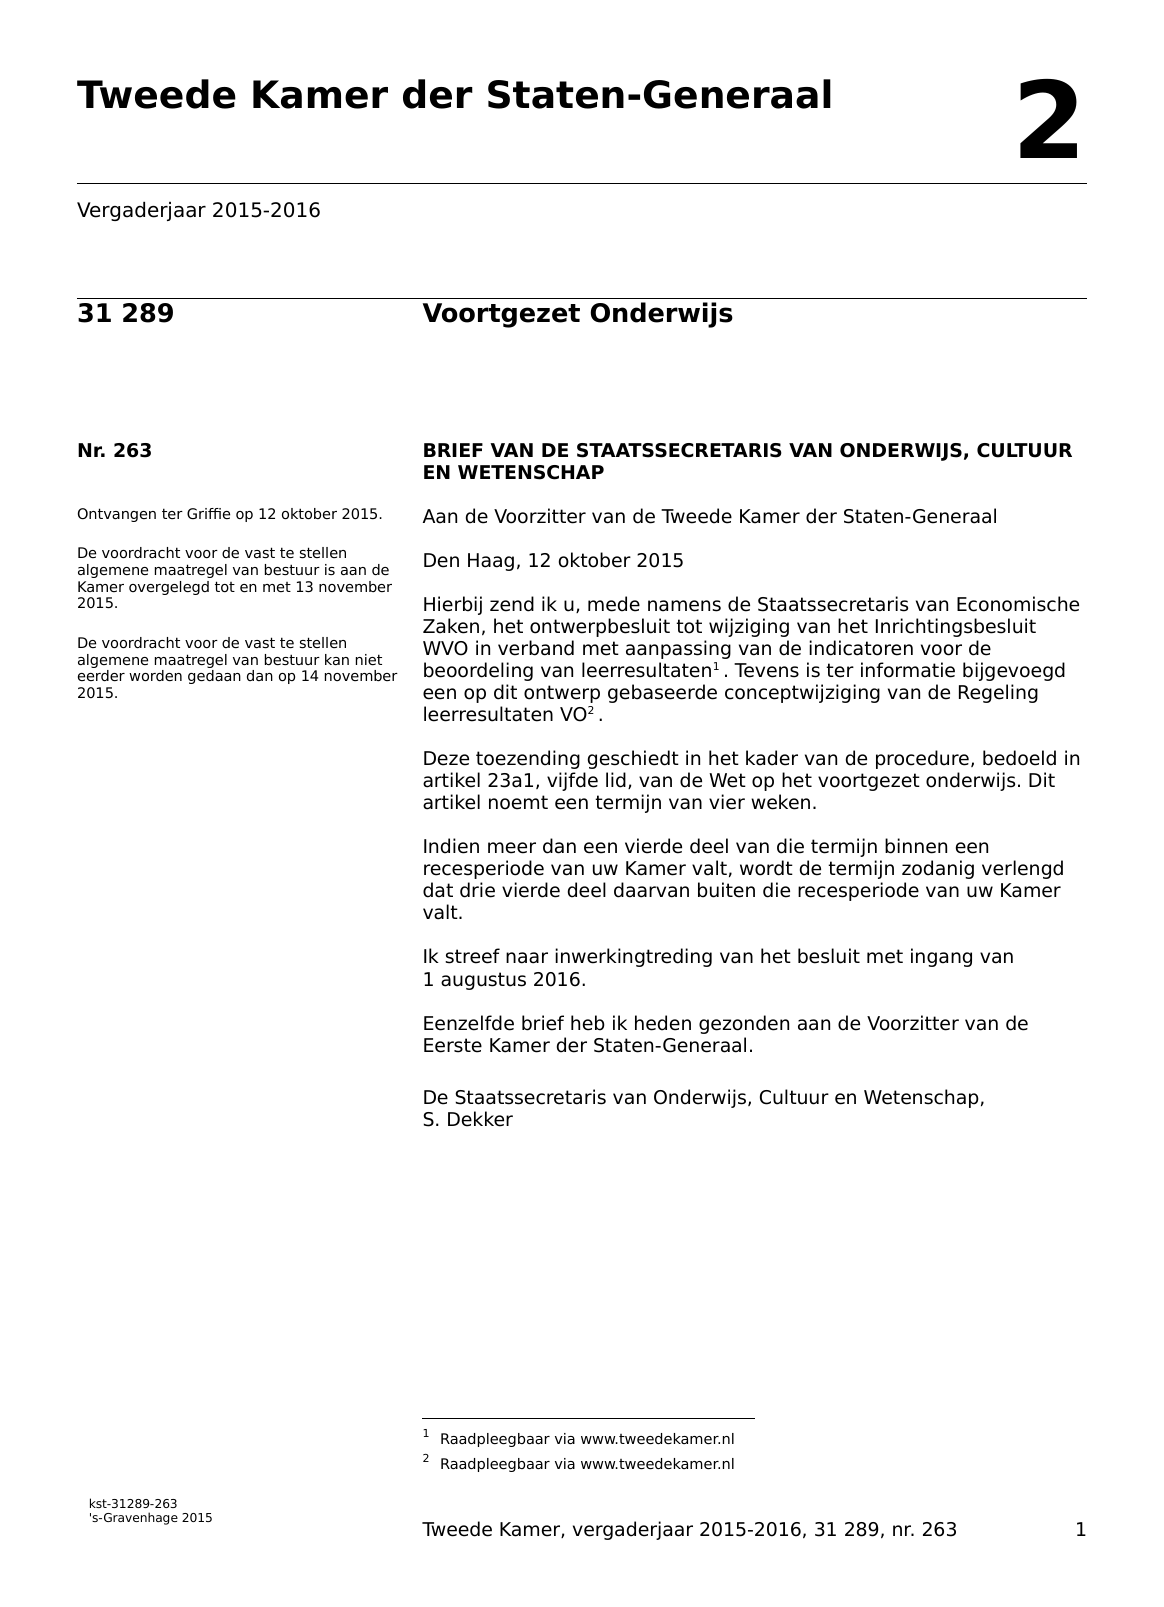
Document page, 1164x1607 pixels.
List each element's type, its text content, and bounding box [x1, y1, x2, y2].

text Ontvangen ter Griffie op 12 oktober 2015. [77, 506, 399, 523]
text Deze toezending geschiedt in het kader van de procedure, bedoeld in artikel 23a1, vijfde lid, van de Wet op het voortgezet onderwijs. Dit artikel noemt een termijn van vier weken. [422, 748, 1087, 814]
text Ik streef naar inwerkingtreding van het besluit met ingang van 1 augustus 2016. [422, 946, 1087, 990]
table_header Tweede Kamer der Staten-Generaal [77, 59, 886, 183]
text De Staatssecretaris van Onderwijs, Cultuur en Wetenschap, S. Dekker [422, 1087, 1087, 1131]
text Eenzelfde brief heb ik heden gezonden aan de Voorzitter van de Eerste Kamer der Staten-Generaal. [422, 1013, 1087, 1057]
table_cell Vergaderjaar 2015-2016 [77, 184, 1087, 298]
text De voordracht voor de vast te stellen algemene maatregel van bestuur is aan de Kamer overgelegd tot en met 13 november 2015. [77, 545, 399, 612]
text Aan de Voorzitter van de Tweede Kamer der Staten-Generaal [422, 506, 1087, 528]
subtitle 31 289 Voortgezet Onderwijs [77, 299, 1087, 329]
text De voordracht voor de vast te stellen algemene maatregel van bestuur kan niet eerder worden gedaan dan op 14 november 2015. [77, 634, 399, 702]
text Hierbij zend ik u, mede namens de Staatssecretaris van Economische Zaken, het ontwerpbesluit tot wijziging van het Inrichtingsbesluit WVO in verband met aanpassing van de indicatoren voor de beoordeling van leerresultaten. Tevens is ter informatie bijgevoegd een op dit ontwerp gebaseerde conceptwijziging van de Regeling leerresultaten VO. [422, 594, 1087, 726]
subtitle Nr. 263 BRIEF VAN DE STAATSSECRETARIS VAN ONDERWIJS, CULTUUR EN WETENSCHAP [77, 440, 1087, 484]
text 's-Gravenhage 2015 [88, 1511, 323, 1525]
text [77, 612, 399, 634]
table_header 2 [886, 59, 1087, 183]
text Raadpleegbaar via www.tweedekamer.nl [422, 1427, 1087, 1449]
text kst-31289-263 [88, 1497, 323, 1511]
text Raadpleegbaar via www.tweedekamer.nl [422, 1452, 1087, 1474]
text Indien meer dan een vierde deel van die termijn binnen een recesperiode van uw Kamer valt, wordt de termijn zodanig verlengd dat drie vierde deel daarvan buiten die recesperiode van uw Kamer valt. [422, 836, 1087, 924]
text Den Haag, 12 oktober 2015 [422, 550, 1087, 572]
text [77, 523, 399, 545]
